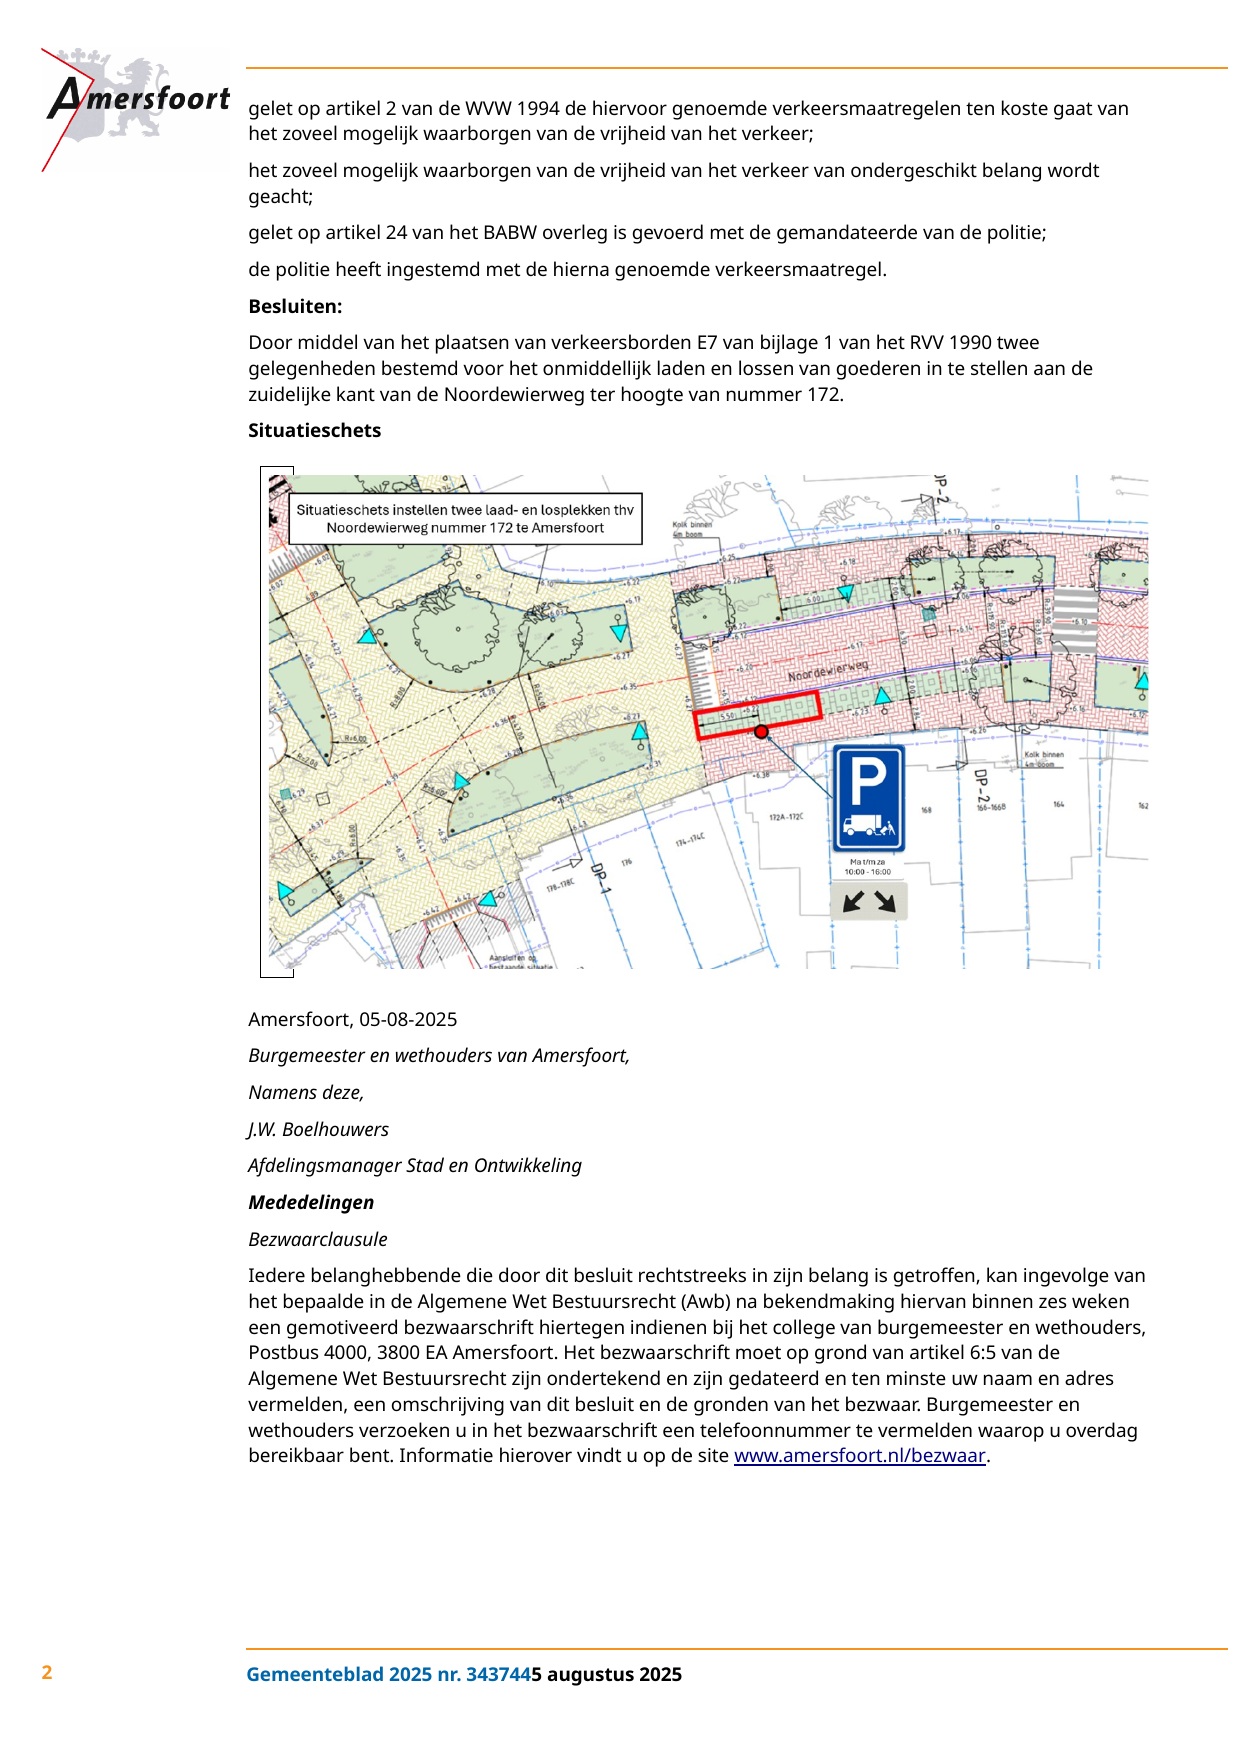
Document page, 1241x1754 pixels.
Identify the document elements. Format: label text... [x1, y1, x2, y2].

text Besluiten: [248, 293, 1152, 319]
text Namens deze, [248, 1079, 1152, 1105]
text Situatieschets [248, 418, 1152, 443]
text J.W. Boelhouwers [248, 1116, 1152, 1141]
text Burgemeester en wethouders van Amersfoort, [248, 1042, 1152, 1068]
text het zoveel mogelijk waarborgen van de vrijheid van het verkeer van ondergeschikt belang wordt geacht; [248, 157, 1152, 209]
text Mededelingen [248, 1189, 1152, 1215]
text gelet op artikel 24 van het BABW overleg is gevoerd met de gemandateerde van de politie; [248, 219, 1152, 245]
text Afdelingsmanager Stad en Ontwikkeling [248, 1152, 1152, 1178]
picture [268, 475, 1149, 969]
text Door middel van het plaatsen van verkeersborden E7 van bijlage 1 van het RVV 1990 twee gelegenheden bestemd voor het onmiddellijk laden en lossen van goederen in te stellen aan de zuidelijke kant van de Noordewierweg ter hoogte van nummer 172. [248, 329, 1152, 407]
text Bezwaarclausule [248, 1226, 1152, 1251]
text Amersfoort, 05-08-2025 [248, 1006, 1152, 1031]
text gelet op artikel 2 van de WVW 1994 de hiervoor genoemde verkeersmaatregelen ten koste gaat van het zoveel mogelijk waarborgen van de vrijheid van het verkeer; [248, 95, 1152, 146]
picture [41, 47, 231, 172]
text Iedere belanghebbende die door dit besluit rechtstreeks in zijn belang is getroffen, kan ingevolge van het bepaalde in de Algemene Wet Bestuursrecht (Awb) na bekendmaking hiervan binnen zes weken een gemotiveerd bezwaarschrift hiertegen indienen bij het college van burgemeester en wethouders, Postbus 4000, 3800 EA Amersfoort. Het bezwaarschrift moet op grond van artikel 6:5 van de Algemene Wet Bestuursrecht zijn ondertekend en zijn gedateerd en ten minste uw naam en adres vermelden, een omschrijving van dit besluit en de gronden van het bezwaar. Burgemeester en wethouders verzoeken u in het bezwaarschrift een telefoonnummer te vermelden waarop u overdag bereikbaar bent. Informatie hierover vindt u op de site www.amersfoort.nl/bezwaar. [248, 1262, 1152, 1468]
text de politie heeft ingestemd met de hierna genoemde verkeersmaatregel. [248, 256, 1152, 282]
